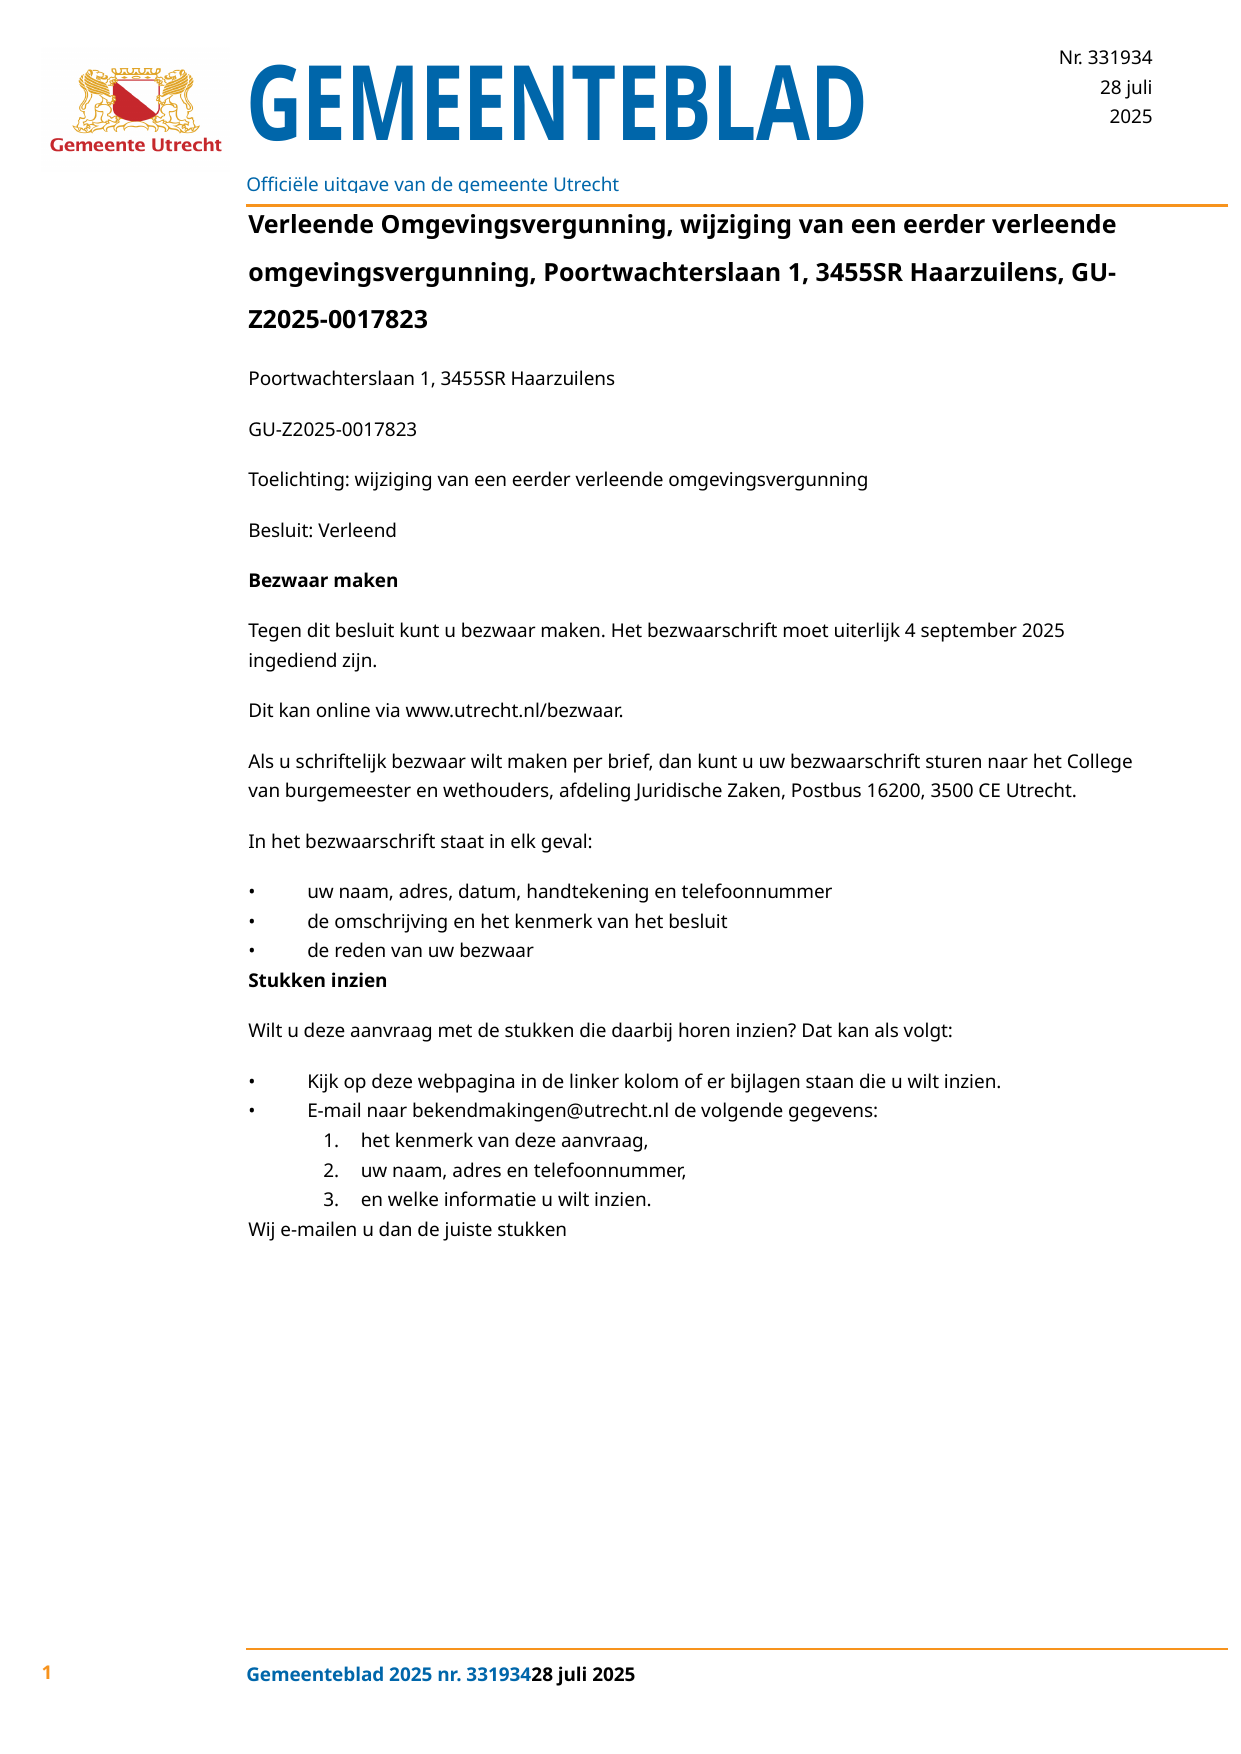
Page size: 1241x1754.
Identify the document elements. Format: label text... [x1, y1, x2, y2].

text Stukken inzien [248, 967, 1152, 993]
list het kenmerk van deze aanvraag, [323, 1127, 1152, 1153]
text Tegen dit besluit kunt u bezwaar maken. Het bezwaarschrift moet uiterlijk 4 september 2025 ingediend zijn. [248, 618, 1152, 673]
text Wij e-mailen u dan de juiste stukken [248, 1216, 1152, 1242]
text Verleende Omgevingsvergunning, wijziging van een eerder verleende omgevingsvergunning, Poortwachterslaan 1, 3455SR Haarzuilens, GU-Z2025-0017823 [248, 207, 1152, 336]
list uw naam, adres, datum, handtekening en telefoonnummer [248, 878, 1152, 904]
text Besluit: Verleend [248, 517, 1152, 542]
text Als u schriftelijk bezwaar wilt maken per brief, dan kunt u uw bezwaarschrift sturen naar het College van burgemeester en wethouders, afdeling Juridische Zaken, Postbus 16200, 3500 CE Utrecht. [248, 748, 1152, 803]
text In het bezwaarschrift staat in elk geval: [248, 828, 1152, 854]
text Dit kan online via www.utrecht.nl/bezwaar. [248, 698, 1152, 723]
text Bezwaar maken [248, 567, 1152, 593]
text GU-Z2025-0017823 [248, 416, 1152, 442]
list E-mail naar bekendmakingen@utrecht.nl de volgende gegevens: [248, 1098, 1152, 1123]
list Kijk op deze webpagina in de linker kolom of er bijlagen staan die u wilt inzien. [248, 1068, 1152, 1094]
text Wilt u deze aanvraag met de stukken die daarbij horen inzien? Dat kan als volgt: [248, 1018, 1152, 1043]
picture [41, 47, 231, 172]
list de reden van uw bezwaar [248, 938, 1152, 963]
text Toelichting: wijziging van een eerder verleende omgevingsvergunning [248, 466, 1152, 492]
text Poortwachterslaan 1, 3455SR Haarzuilens [248, 366, 1152, 391]
list en welke informatie u wilt inzien. [323, 1186, 1152, 1212]
list de omschrijving en het kenmerk van het besluit [248, 908, 1152, 934]
list uw naam, adres en telefoonnummer, [323, 1157, 1152, 1182]
